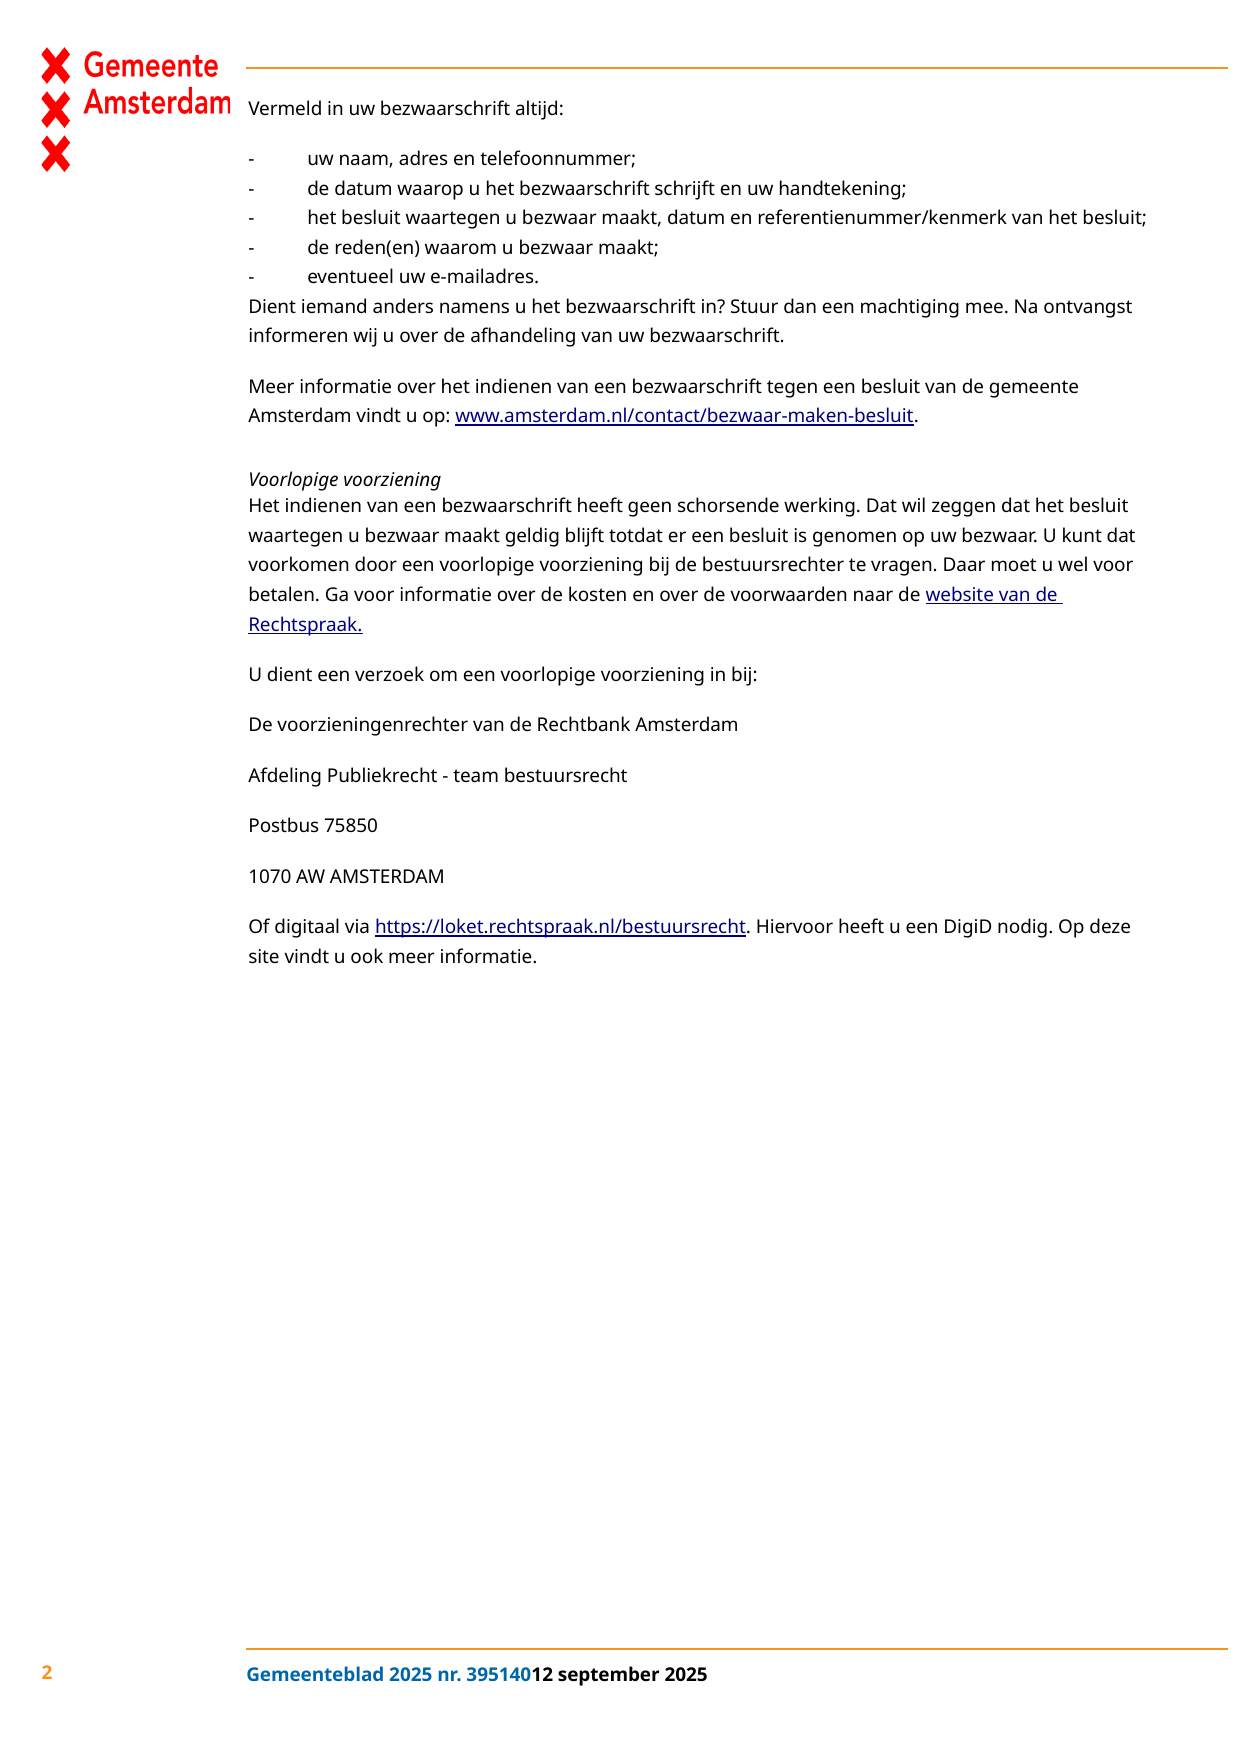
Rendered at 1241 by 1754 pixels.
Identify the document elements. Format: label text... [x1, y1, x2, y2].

text Of digitaal via https://loket.rechtspraak.nl/bestuursrecht. Hiervoor heeft u een DigiD nodig. Op deze site vindt u ook meer informatie. [248, 913, 1152, 968]
list eventueel uw e-mailadres. [248, 263, 1152, 289]
text Voorlopige voorziening [248, 467, 1152, 492]
text 1070 AW AMSTERDAM [248, 863, 1152, 888]
list de reden(en) waarom u bezwaar maakt; [248, 234, 1152, 260]
text Vermeld in uw bezwaarschrift altijd: [248, 95, 1152, 121]
list het besluit waartegen u bezwaar maakt, datum en referentienummer/kenmerk van het besluit; [248, 204, 1152, 230]
text Meer informatie over het indienen van een bezwaarschrift tegen een besluit van de gemeente Amsterdam vindt u op: www.amsterdam.nl/contact/bezwaar-maken-besluit. [248, 373, 1152, 428]
text Dient iemand anders namens u het bezwaarschrift in? Stuur dan een machtiging mee. Na ontvangst informeren wij u over de afhandeling van uw bezwaarschrift. [248, 293, 1152, 348]
text Het indienen van een bezwaarschrift heeft geen schorsende werking. Dat wil zeggen dat het besluit waartegen u bezwaar maakt geldig blijft totdat er een besluit is genomen op uw bezwaar. U kunt dat voorkomen door een voorlopige voorziening bij de bestuursrechter te vragen. Daar moet u wel voor betalen. Ga voor informatie over de kosten en over de voorwaarden naar de website van de Rechtspraak. [248, 492, 1152, 636]
text Afdeling Publiekrecht - team bestuursrecht [248, 762, 1152, 788]
picture [41, 47, 231, 172]
text De voorzieningenrechter van de Rechtbank Amsterdam [248, 712, 1152, 737]
list uw naam, adres en telefoonnummer; [248, 145, 1152, 171]
list de datum waarop u het bezwaarschrift schrijft en uw handtekening; [248, 175, 1152, 201]
text Postbus 75850 [248, 812, 1152, 838]
text U dient een verzoek om een voorlopige voorziening in bij: [248, 661, 1152, 687]
